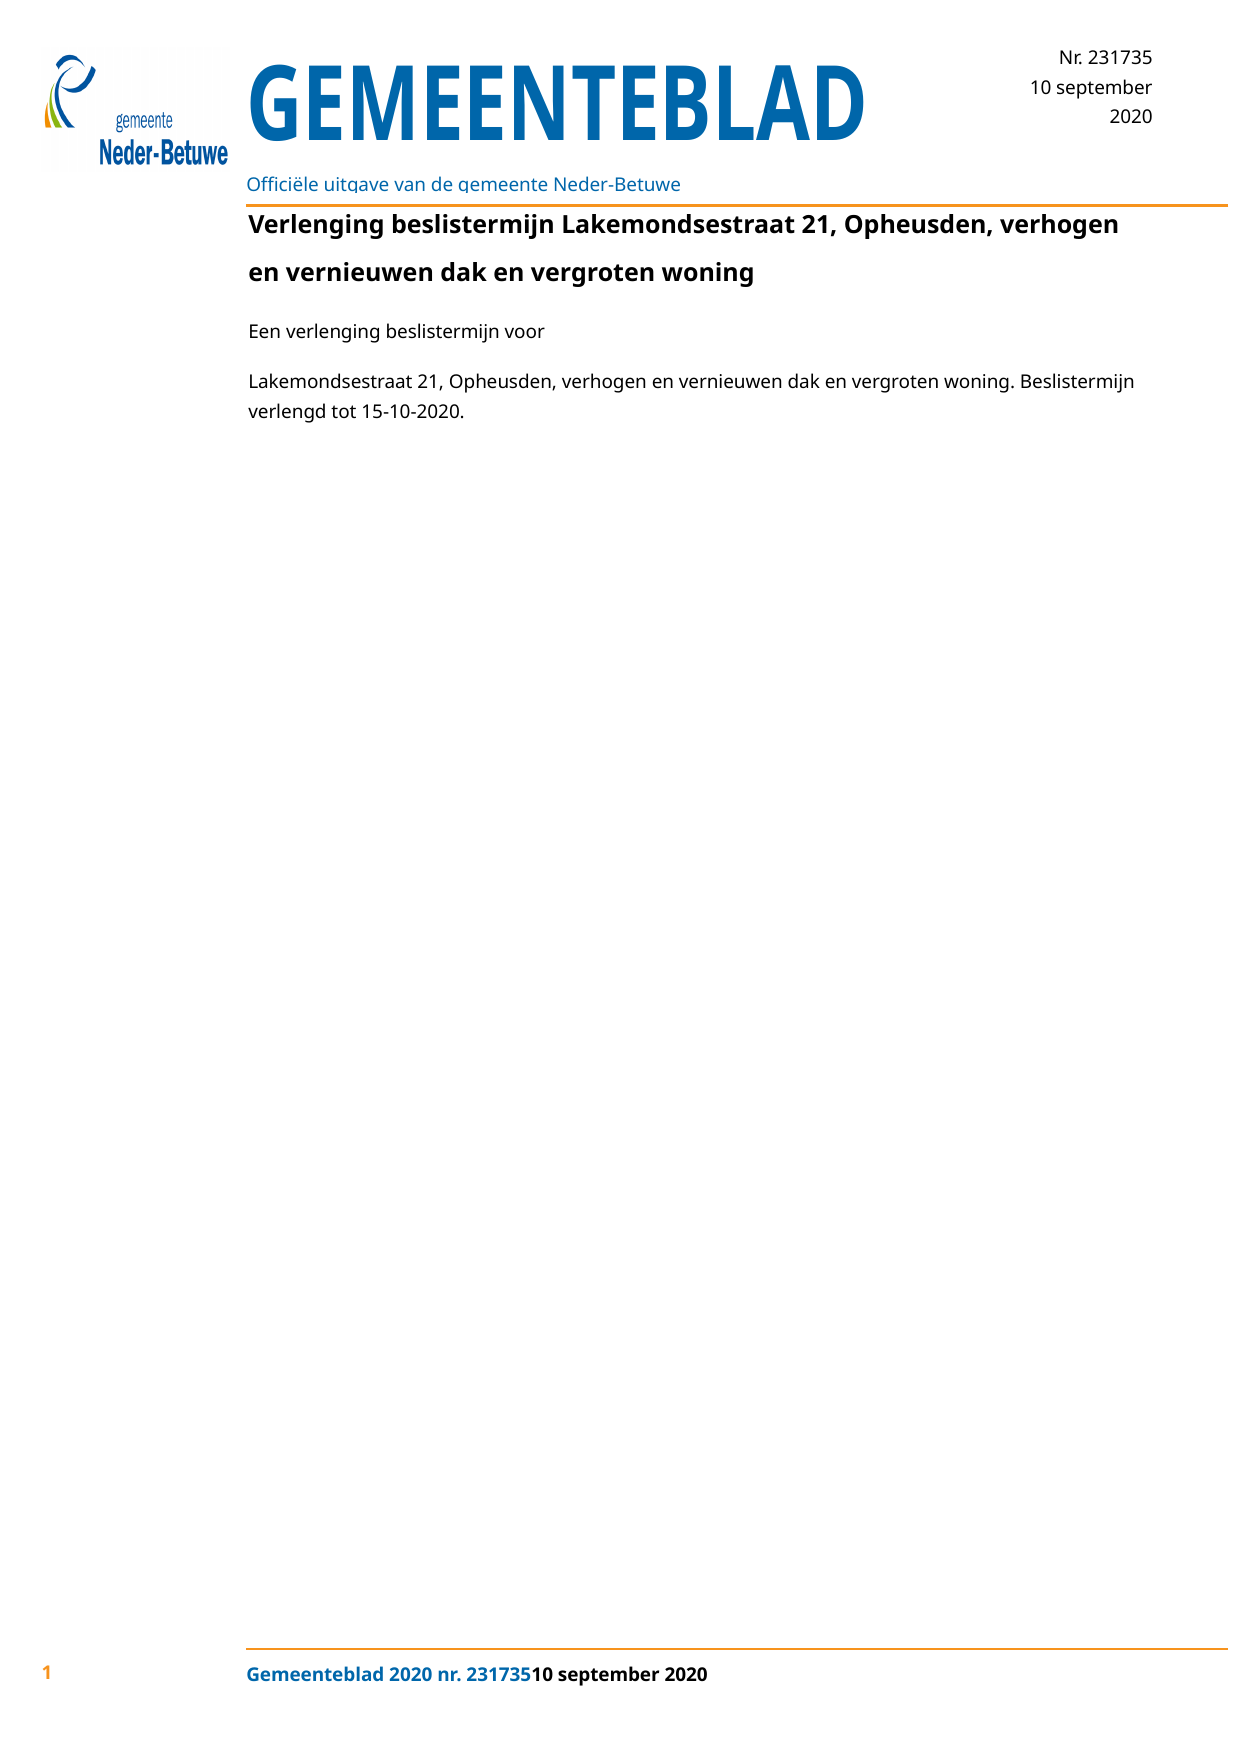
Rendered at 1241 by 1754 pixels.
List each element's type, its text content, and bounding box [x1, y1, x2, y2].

text Lakemondsestraat 21, Opheusden, verhogen en vernieuwen dak en vergroten woning. Beslistermijn verlengd tot 15-10-2020. [248, 368, 1152, 424]
text Verlenging beslistermijn Lakemondsestraat 21, Opheusden, verhogen en vernieuwen dak en vergroten woning [248, 207, 1152, 288]
picture [41, 47, 231, 172]
text Een verlenging beslistermijn voor [248, 318, 1152, 344]
